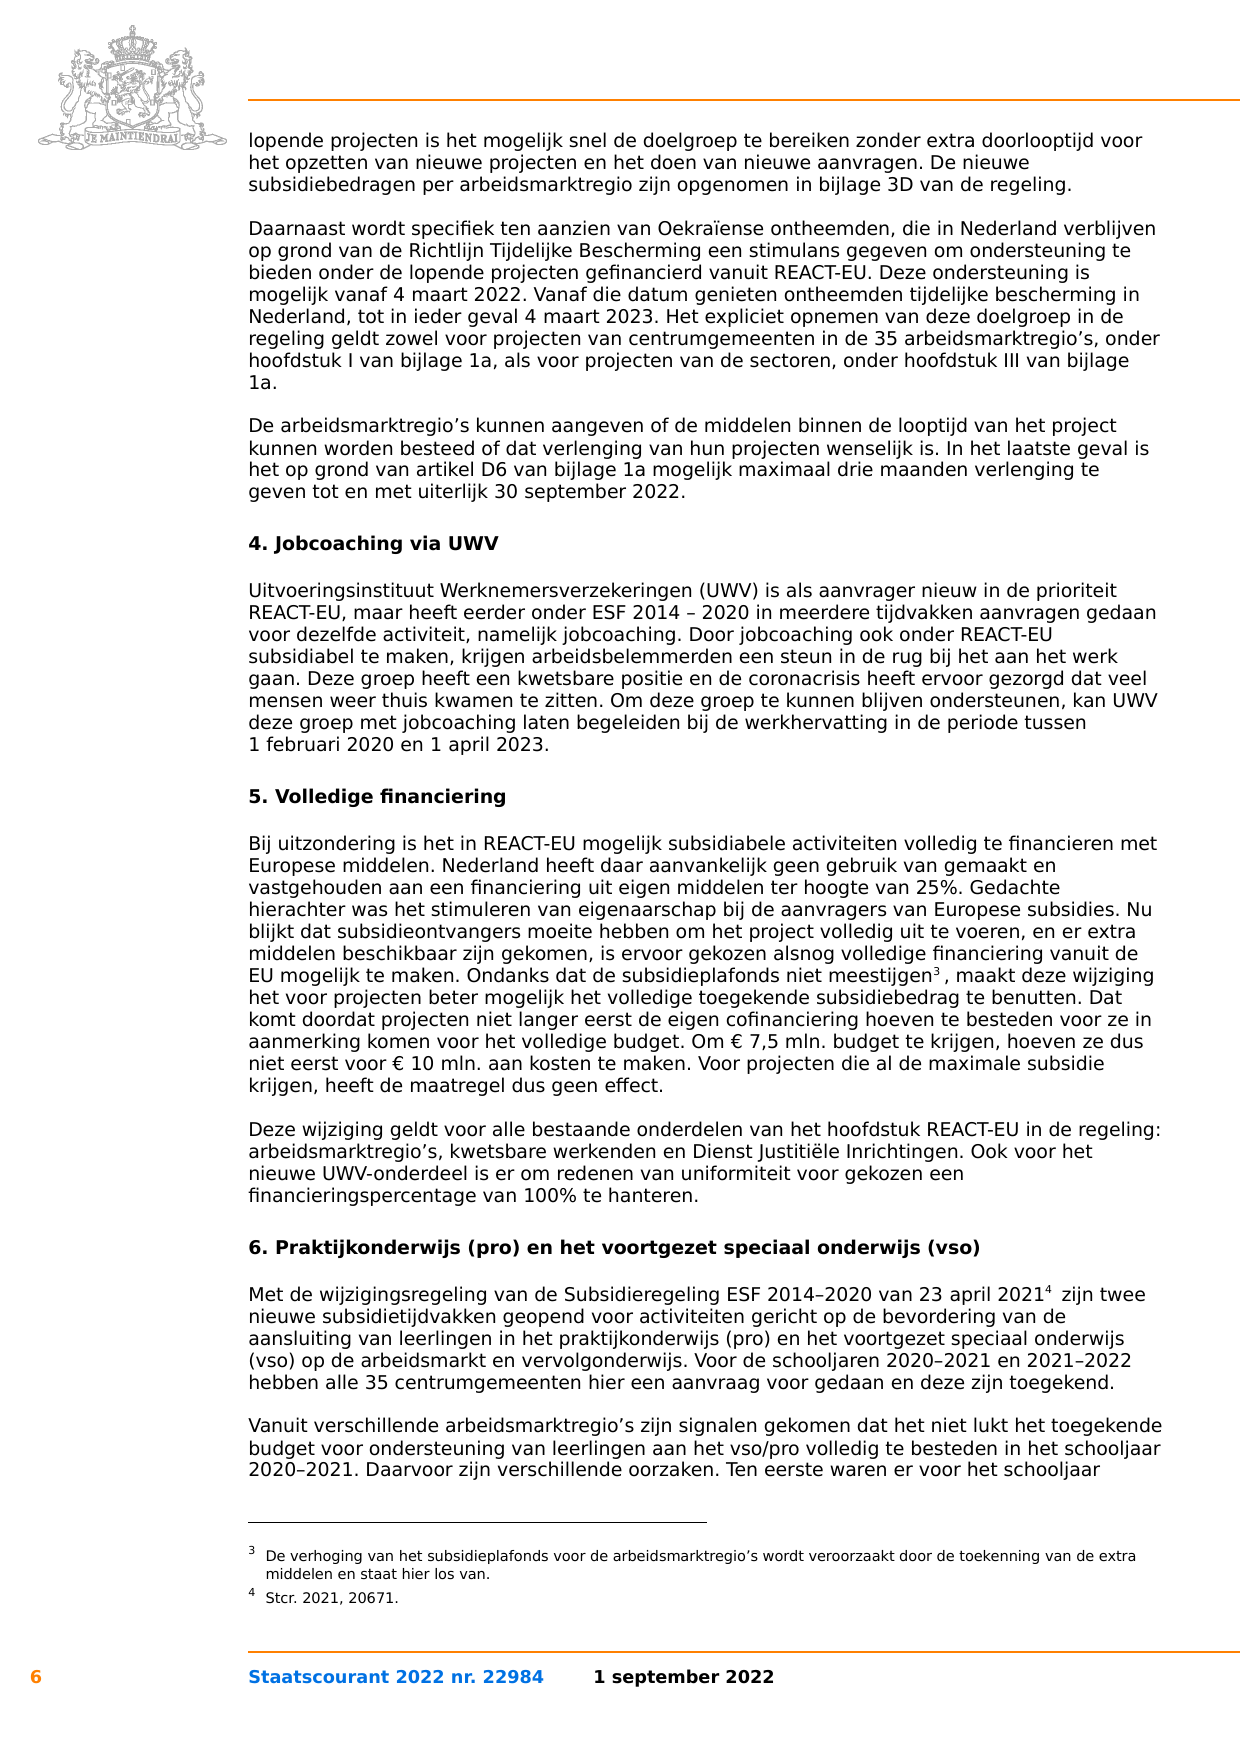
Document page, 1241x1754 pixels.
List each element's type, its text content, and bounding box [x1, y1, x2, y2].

text Daarnaast wordt specifiek ten aanzien van Oekraïense ontheemden, die in Nederland verblijven op grond van de Richtlijn Tijdelijke Bescherming een stimulans gegeven om ondersteuning te bieden onder de lopende projecten gefinancierd vanuit REACT-EU. Deze ondersteuning is mogelijk vanaf 4 maart 2022. Vanaf die datum genieten ontheemden tijdelijke bescherming in Nederland, tot in ieder geval 4 maart 2023. Het expliciet opnemen van deze doelgroep in de regeling geldt zowel voor projecten van centrumgemeenten in de 35 arbeidsmarktregio’s, onder hoofdstuk I van bijlage 1a, als voor projecten van de sectoren, onder hoofdstuk III van bijlage 1a. [248, 218, 1163, 393]
text Stcr. 2021, 20671. [248, 1586, 1163, 1608]
text Vanuit verschillende arbeidsmarktregio’s zijn signalen gekomen dat het niet lukt het toegekende budget voor ondersteuning van leerlingen aan het vso/pro volledig te besteden in het schooljaar 2020–2021. Daarvoor zijn verschillende oorzaken. Ten eerste waren er voor het schooljaar [248, 1415, 1163, 1481]
text De verhoging van het subsidieplafonds voor de arbeidsmarktregio’s wordt veroorzaakt door de toekenning van de extra middelen en staat hier los van. [248, 1544, 1163, 1583]
text lopende projecten is het mogelijk snel de doelgroep te bereiken zonder extra doorlooptijd voor het opzetten van nieuwe projecten en het doen van nieuwe aanvragen. De nieuwe subsidiebedragen per arbeidsmarktregio zijn opgenomen in bijlage 3D van de regeling. [248, 130, 1163, 196]
text Met de wijzigingsregeling van de Subsidieregeling ESF 2014–2020 van 23 april 2021 zijn twee nieuwe subsidietijdvakken geopend voor activiteiten gericht op de bevordering van de aansluiting van leerlingen in het praktijkonderwijs (pro) en het voortgezet speciaal onderwijs (vso) op de arbeidsmarkt en vervolgonderwijs. Voor de schooljaren 2020–2021 en 2021–2022 hebben alle 35 centrumgemeenten hier een aanvraag voor gedaan en deze zijn toegekend. [248, 1284, 1163, 1393]
subtitle 6. Praktijkonderwijs (pro) en het voortgezet speciaal onderwijs (vso) [248, 1237, 1163, 1259]
subtitle 4. Jobcoaching via UWV [248, 533, 1163, 555]
subtitle 5. Volledige financiering [248, 786, 1163, 808]
text Bij uitzondering is het in REACT-EU mogelijk subsidiabele activiteiten volledig te financieren met Europese middelen. Nederland heeft daar aanvankelijk geen gebruik van gemaakt en vastgehouden aan een financiering uit eigen middelen ter hoogte van 25%. Gedachte hierachter was het stimuleren van eigenaarschap bij de aanvragers van Europese subsidies. Nu blijkt dat subsidieontvangers moeite hebben om het project volledig uit te voeren, en er extra middelen beschikbaar zijn gekomen, is ervoor gekozen alsnog volledige financiering vanuit de EU mogelijk te maken. Ondanks dat de subsidieplafonds niet meestijgen, maakt deze wijziging het voor projecten beter mogelijk het volledige toegekende subsidiebedrag te benutten. Dat komt doordat projecten niet langer eerst de eigen cofinanciering hoeven te besteden voor ze in aanmerking komen voor het volledige budget. Om € 7,5 mln. budget te krijgen, hoeven ze dus niet eerst voor € 10 mln. aan kosten te maken. Voor projecten die al de maximale subsidie krijgen, heeft de maatregel dus geen effect. [248, 833, 1163, 1097]
picture [38, 25, 227, 150]
text Uitvoeringsinstituut Werknemersverzekeringen (UWV) is als aanvrager nieuw in de prioriteit REACT-EU, maar heeft eerder onder ESF 2014 – 2020 in meerdere tijdvakken aanvragen gedaan voor dezelfde activiteit, namelijk jobcoaching. Door jobcoaching ook onder REACT-EU subsidiabel te maken, krijgen arbeidsbelemmerden een steun in de rug bij het aan het werk gaan. Deze groep heeft een kwetsbare positie en de coronacrisis heeft ervoor gezorgd dat veel mensen weer thuis kwamen te zitten. Om deze groep te kunnen blijven ondersteunen, kan UWV deze groep met jobcoaching laten begeleiden bij de werkhervatting in de periode tussen 1 februari 2020 en 1 april 2023. [248, 580, 1163, 756]
text De arbeidsmarktregio’s kunnen aangeven of de middelen binnen de looptijd van het project kunnen worden besteed of dat verlenging van hun projecten wenselijk is. In het laatste geval is het op grond van artikel D6 van bijlage 1a mogelijk maximaal drie maanden verlenging te geven tot en met uiterlijk 30 september 2022. [248, 415, 1163, 503]
text Deze wijziging geldt voor alle bestaande onderdelen van het hoofdstuk REACT-EU in de regeling: arbeidsmarktregio’s, kwetsbare werkenden en Dienst Justitiële Inrichtingen. Ook voor het nieuwe UWV-onderdeel is er om redenen van uniformiteit voor gekozen een financieringspercentage van 100% te hanteren. [248, 1119, 1163, 1207]
